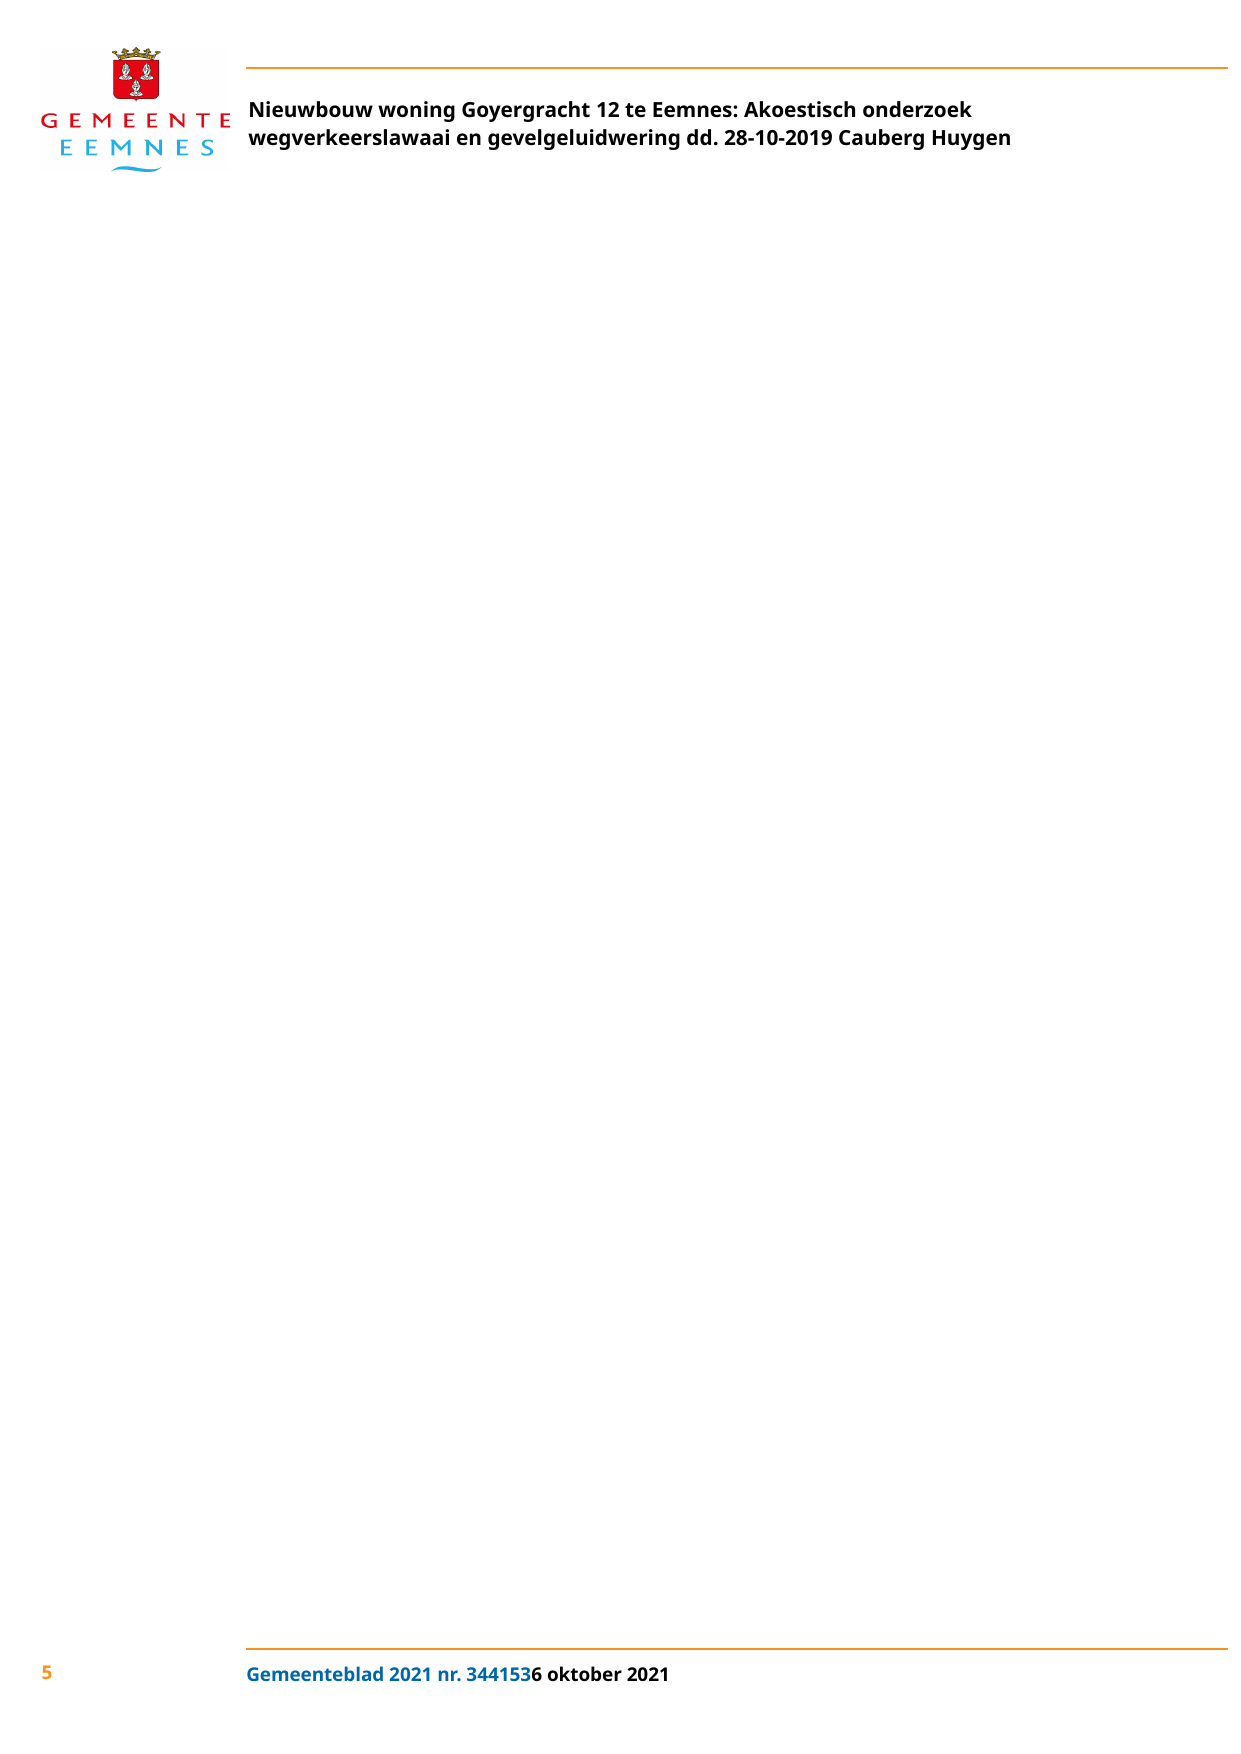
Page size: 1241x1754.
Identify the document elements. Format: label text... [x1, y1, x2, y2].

text Nieuwbouw woning Goyergracht 12 te Eemnes: Akoestisch onderzoek wegverkeerslawaai en gevelgeluidwering dd. 28-10-2019 Cauberg Huygen [248, 95, 1152, 152]
picture [41, 47, 231, 172]
